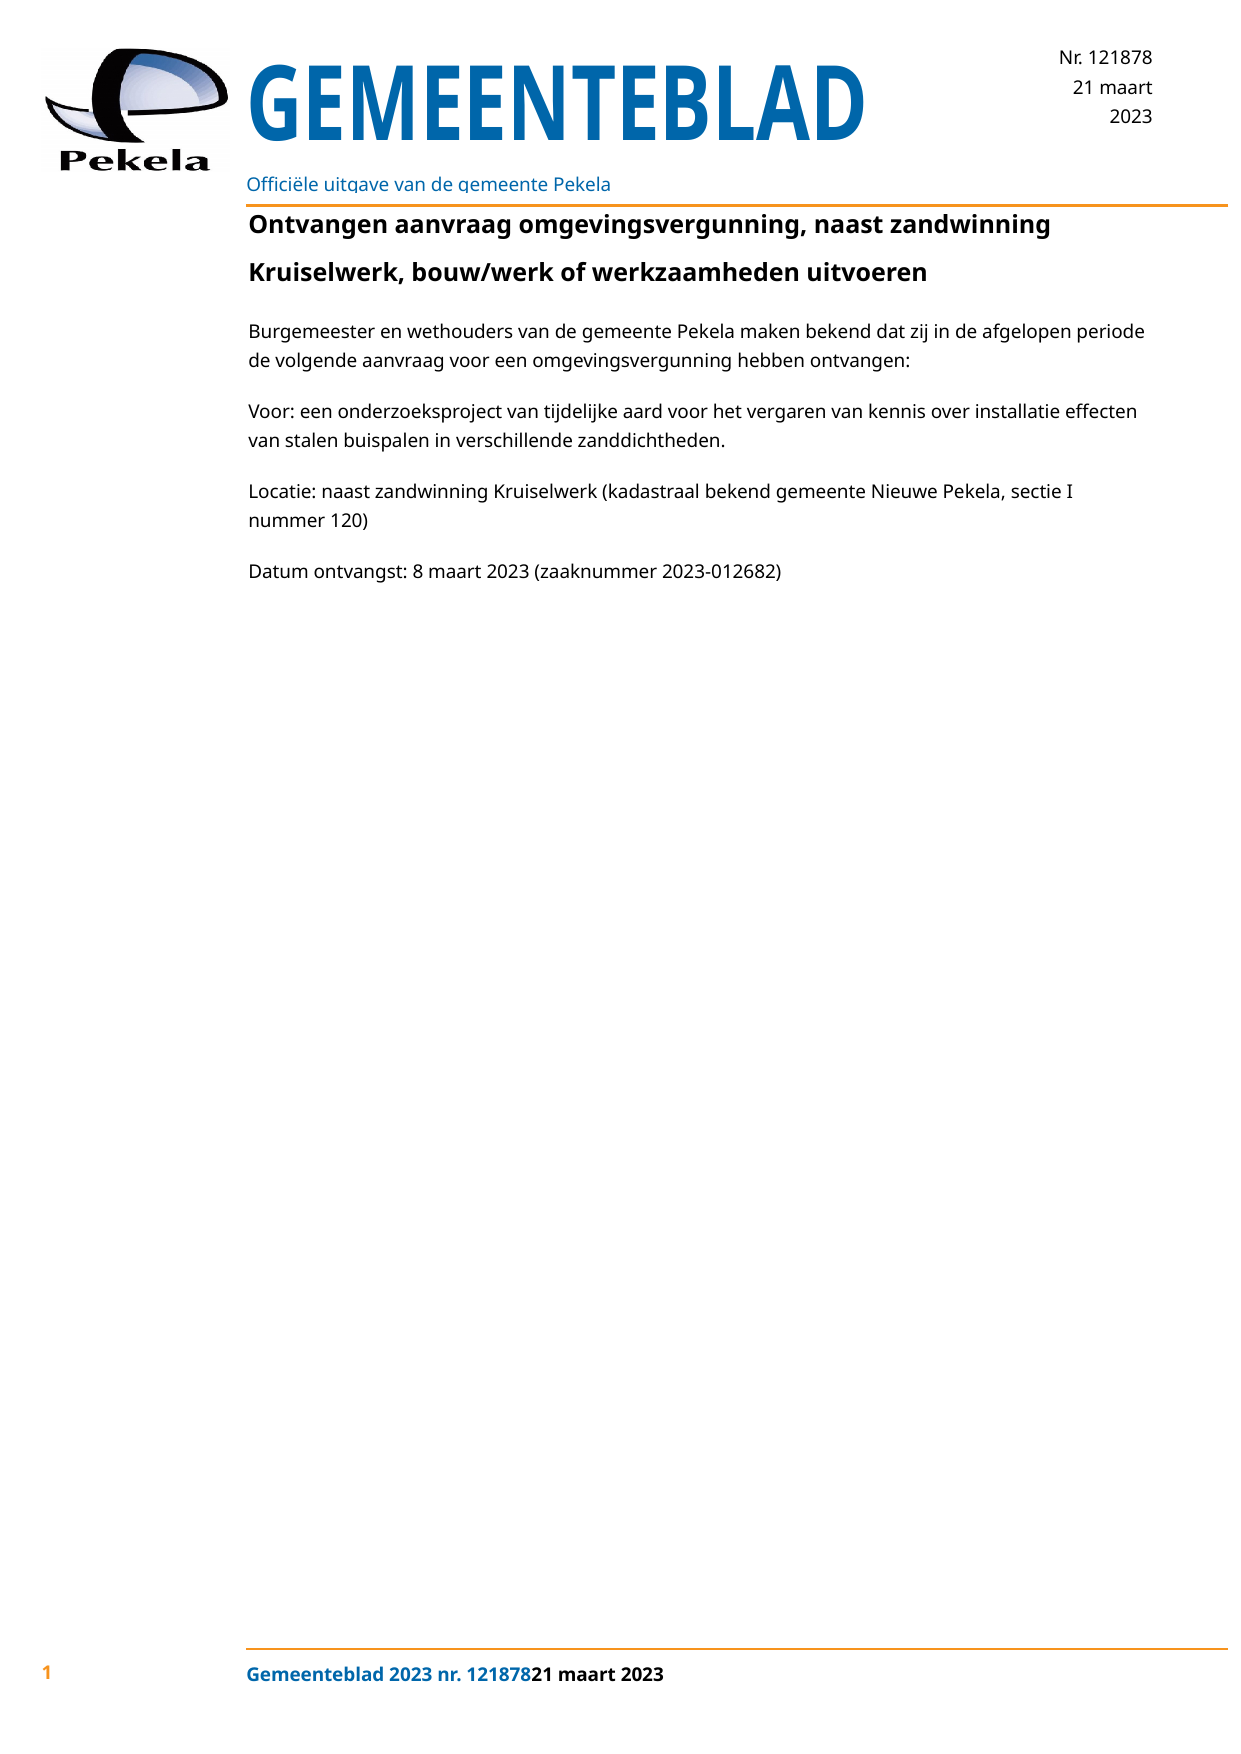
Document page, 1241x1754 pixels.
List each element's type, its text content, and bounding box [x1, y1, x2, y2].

text Datum ontvangst: 8 maart 2023 (zaaknummer 2023-012682) [248, 558, 1152, 584]
text Locatie: naast zandwinning Kruiselwerk (kadastraal bekend gemeente Nieuwe Pekela, sectie I nummer 120) [248, 478, 1152, 533]
text Ontvangen aanvraag omgevingsvergunning, naast zandwinning Kruiselwerk, bouw/werk of werkzaamheden uitvoeren [248, 207, 1152, 288]
text Voor: een onderzoeksproject van tijdelijke aard voor het vergaren van kennis over installatie effecten van stalen buispalen in verschillende zanddichtheden. [248, 398, 1152, 453]
picture [41, 47, 231, 172]
text Burgemeester en wethouders van de gemeente Pekela maken bekend dat zij in de afgelopen periode de volgende aanvraag voor een omgevingsvergunning hebben ontvangen: [248, 318, 1152, 373]
